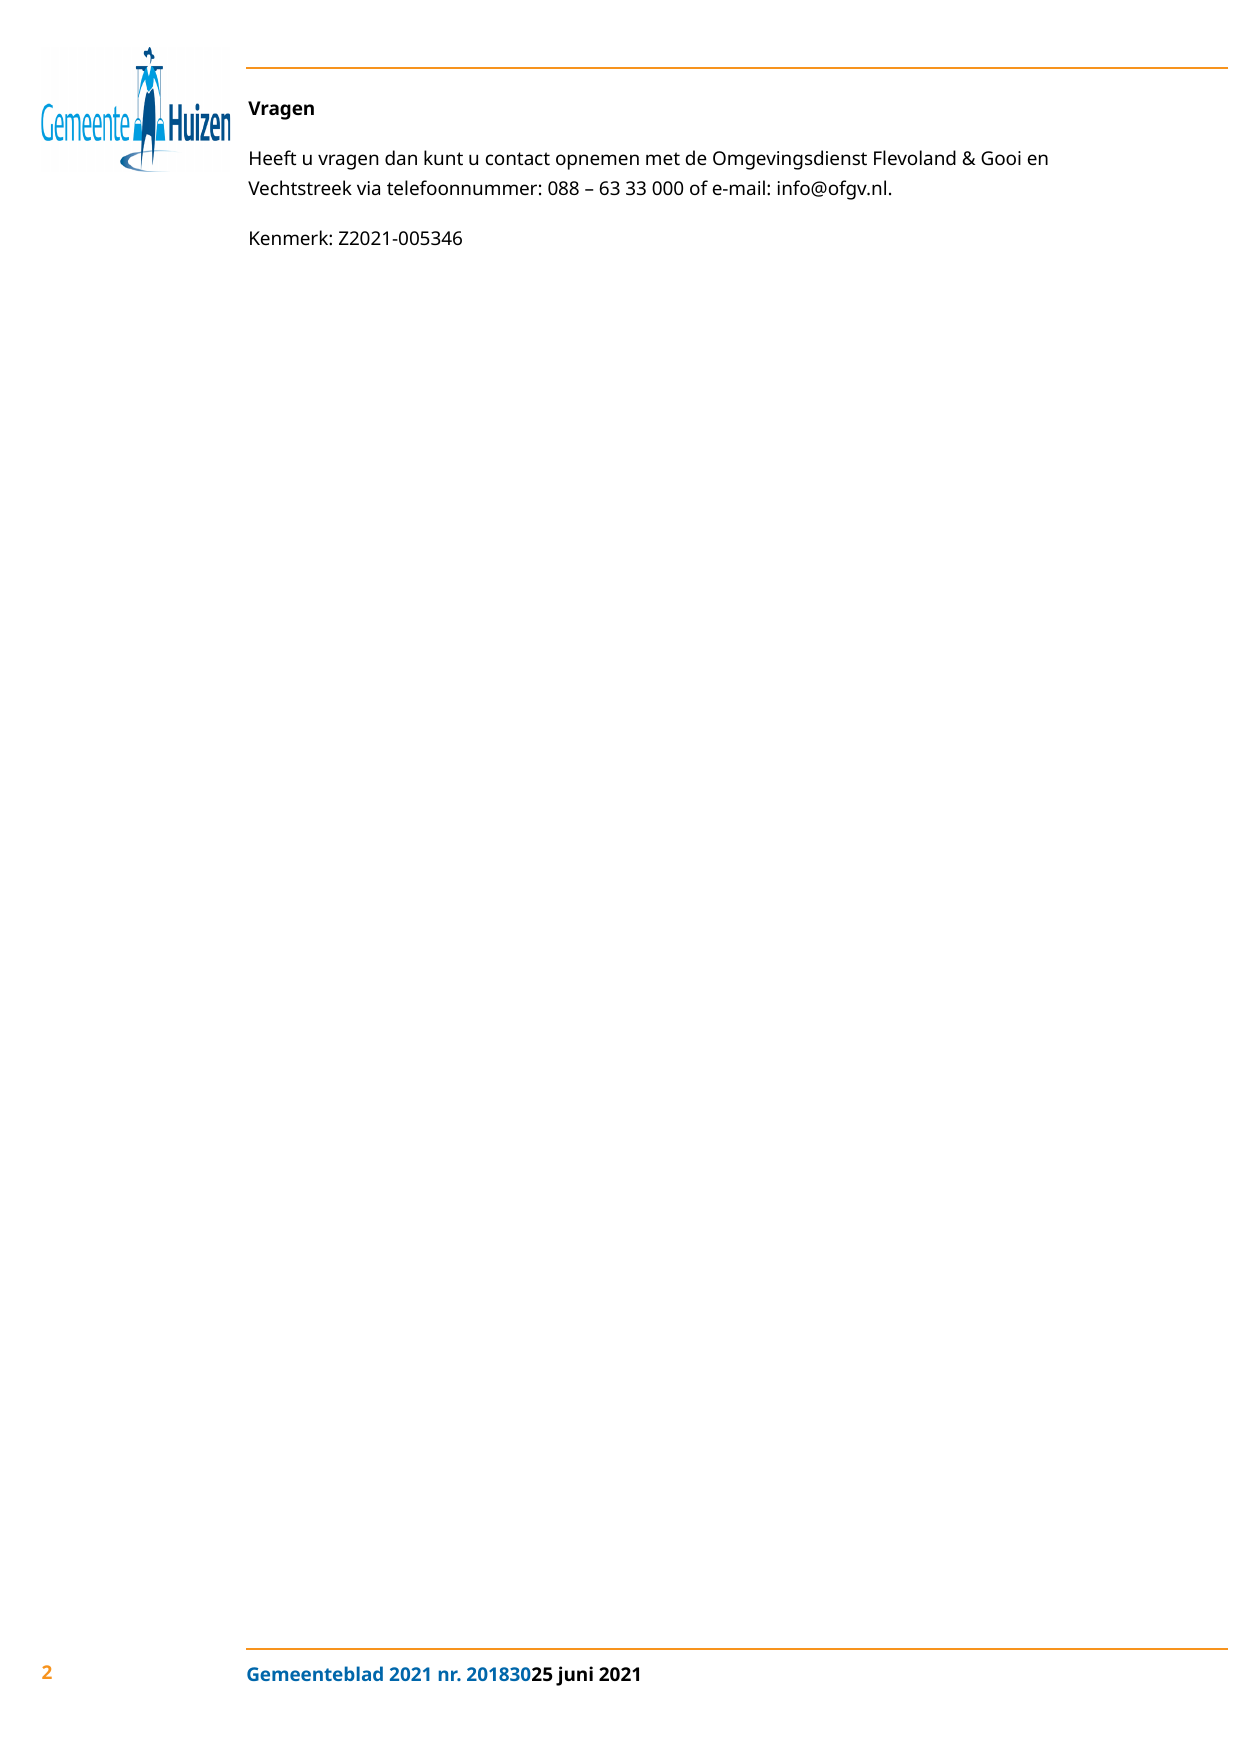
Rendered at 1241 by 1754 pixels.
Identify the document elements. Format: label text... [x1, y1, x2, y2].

picture [41, 47, 231, 172]
text Kenmerk: Z2021-005346 [248, 225, 1152, 251]
text Vragen [248, 95, 1152, 121]
text Heeft u vragen dan kunt u contact opnemen met de Omgevingsdienst Flevoland & Gooi en Vechtstreek via telefoonnummer: 088 – 63 33 000 of e-mail: info@ofgv.nl. [248, 145, 1152, 201]
